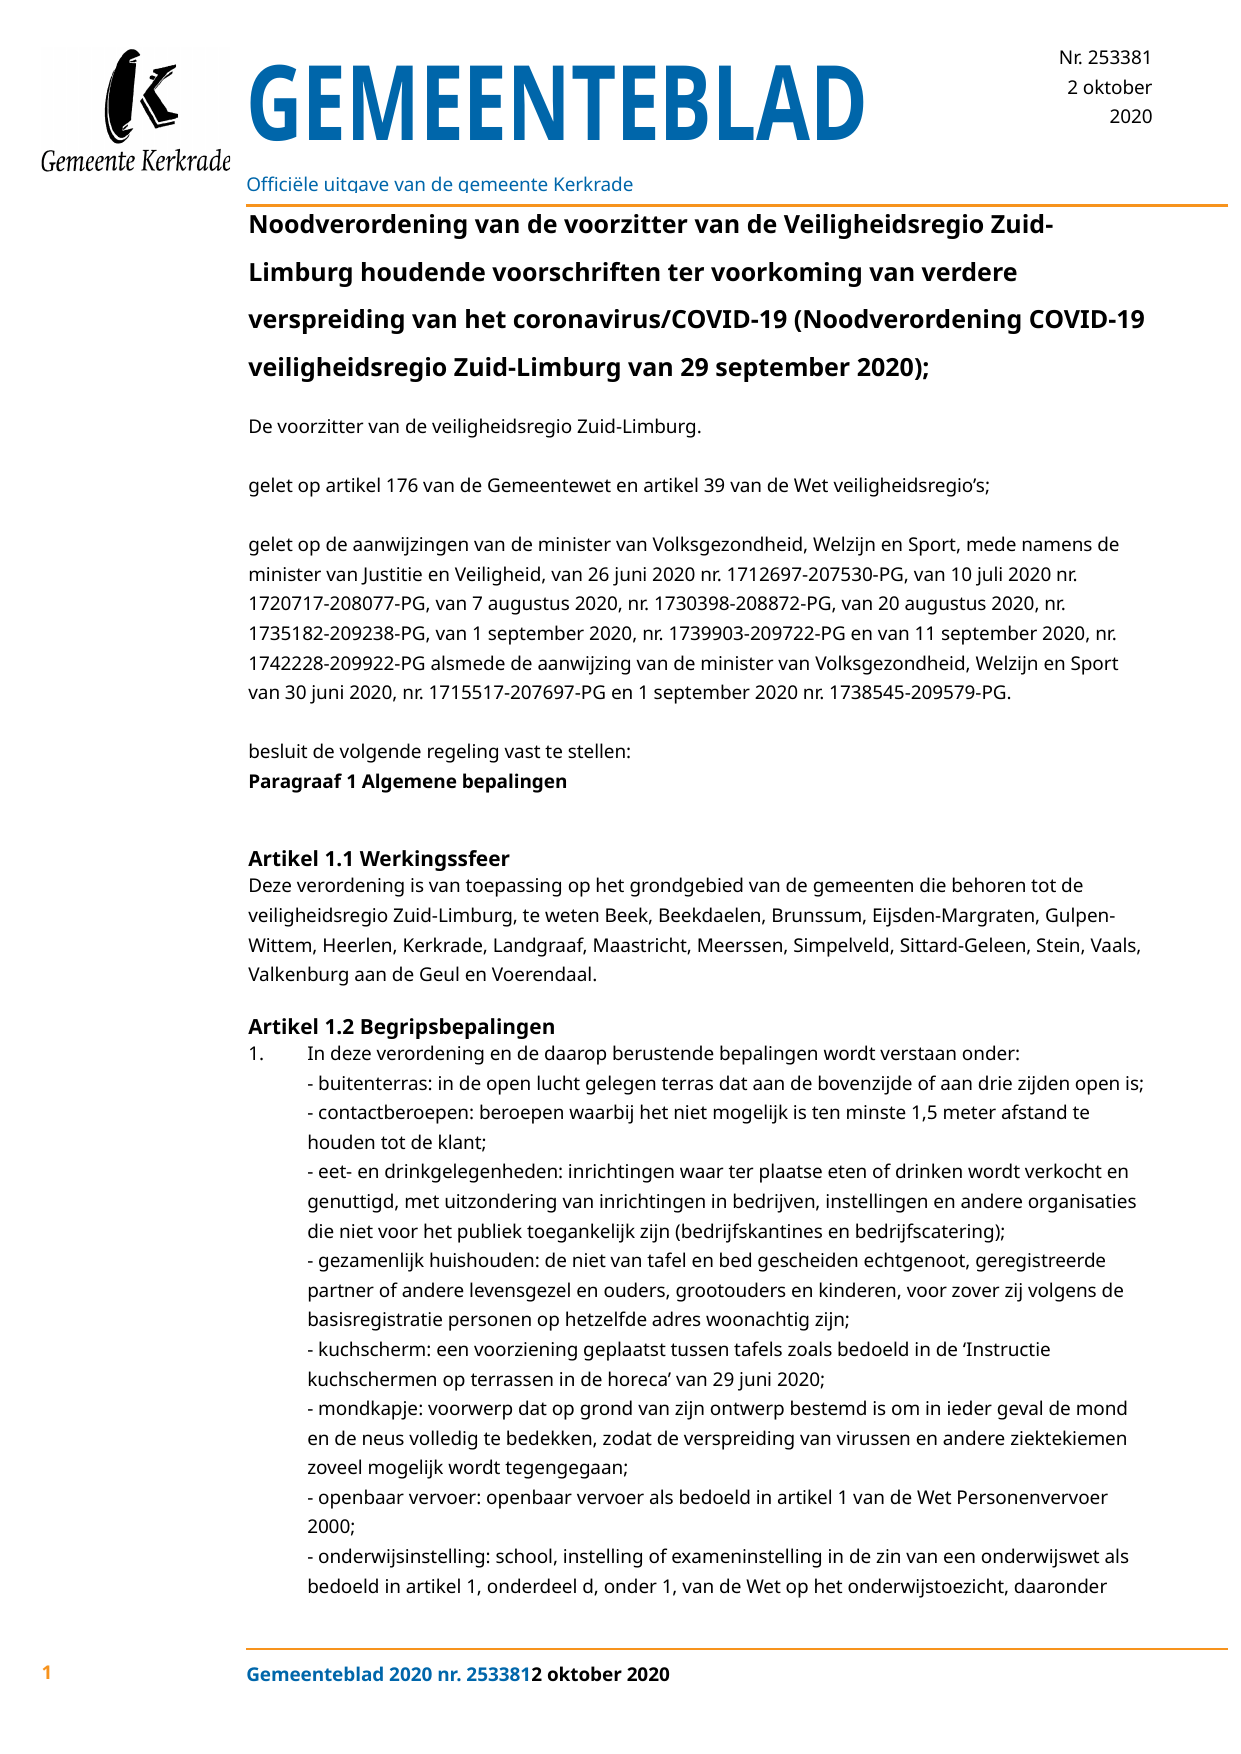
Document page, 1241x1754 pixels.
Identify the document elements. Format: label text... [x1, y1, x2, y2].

text Artikel 1.2 Begripsbepalingen [248, 1012, 1152, 1040]
list - kuchscherm: een voorziening geplaatst tussen tafels zoals bedoeld in de ‘Instructie kuchschermen op terrassen in de horeca’ van 29 juni 2020; [248, 1336, 1152, 1391]
text gelet op de aanwijzingen van de minister van Volksgezondheid, Welzijn en Sport, mede namens de minister van Justitie en Veiligheid, van 26 juni 2020 nr. 1712697-207530-PG, van 10 juli 2020 nr. 1720717-208077-PG, van 7 augustus 2020, nr. 1730398-208872-PG, van 20 augustus 2020, nr. 1735182-209238-PG, van 1 september 2020, nr. 1739903-209722-PG en van 11 september 2020, nr. 1742228-209922-PG alsmede de aanwijzing van de minister van Volksgezondheid, Welzijn en Sport van 30 juni 2020, nr. 1715517-207697-PG en 1 september 2020 nr. 1738545-209579-PG. [248, 531, 1152, 705]
text besluit de volgende regeling vast te stellen: [248, 738, 1152, 764]
list - gezamenlijk huishouden: de niet van tafel en bed gescheiden echtgenoot, geregistreerde partner of andere levensgezel en ouders, grootouders en kinderen, voor zover zij volgens de basisregistratie personen op hetzelfde adres woonachtig zijn; [248, 1247, 1152, 1332]
text De voorzitter van de veiligheidsregio Zuid-Limburg. [248, 413, 1152, 439]
list In deze verordening en de daarop berustende bepalingen wordt verstaan onder: [248, 1040, 1152, 1066]
picture [41, 47, 231, 172]
text Artikel 1.1 Werkingssfeer [248, 844, 1152, 873]
text Noodverordening van de voorzitter van de Veiligheidsregio Zuid-Limburg houdende voorschriften ter voorkoming van verdere verspreiding van het coronavirus/COVID-19 (Noodverordening COVID-19 veiligheidsregio Zuid-Limburg van 29 september 2020); [248, 207, 1152, 384]
list - contactberoepen: beroepen waarbij het niet mogelijk is ten minste 1,5 meter afstand te houden tot de klant; [248, 1099, 1152, 1155]
text Paragraaf 1 Algemene bepalingen [248, 768, 1152, 794]
list - openbaar vervoer: openbaar vervoer als bedoeld in artikel 1 van de Wet Personenvervoer 2000; [248, 1484, 1152, 1539]
list - onderwijsinstelling: school, instelling of exameninstelling in de zin van een onderwijswet als bedoeld in artikel 1, onderdeel d, onder 1, van de Wet op het onderwijstoezicht, daaronder [248, 1543, 1152, 1598]
text gelet op artikel 176 van de Gemeentewet en artikel 39 van de Wet veiligheidsregio’s; [248, 472, 1152, 498]
list - buitenterras: in de open lucht gelegen terras dat aan de bovenzijde of aan drie zijden open is; [248, 1070, 1152, 1096]
text Deze verordening is van toepassing op het grondgebied van de gemeenten die behoren tot de veiligheidsregio Zuid-Limburg, te weten Beek, Beekdaelen, Brunssum, Eijsden-Margraten, Gulpen-Wittem, Heerlen, Kerkrade, Landgraaf, Maastricht, Meerssen, Simpelveld, Sittard-Geleen, Stein, Vaals, Valkenburg aan de Geul en Voerendaal. [248, 873, 1152, 987]
list - mondkapje: voorwerp dat op grond van zijn ontwerp bestemd is om in ieder geval de mond en de neus volledig te bedekken, zodat de verspreiding van virussen en andere ziektekiemen zoveel mogelijk wordt tegengegaan; [248, 1395, 1152, 1480]
list - eet- en drinkgelegenheden: inrichtingen waar ter plaatse eten of drinken wordt verkocht en genuttigd, met uitzondering van inrichtingen in bedrijven, instellingen en andere organisaties die niet voor het publiek toegankelijk zijn (bedrijfskantines en bedrijfscatering); [248, 1159, 1152, 1243]
